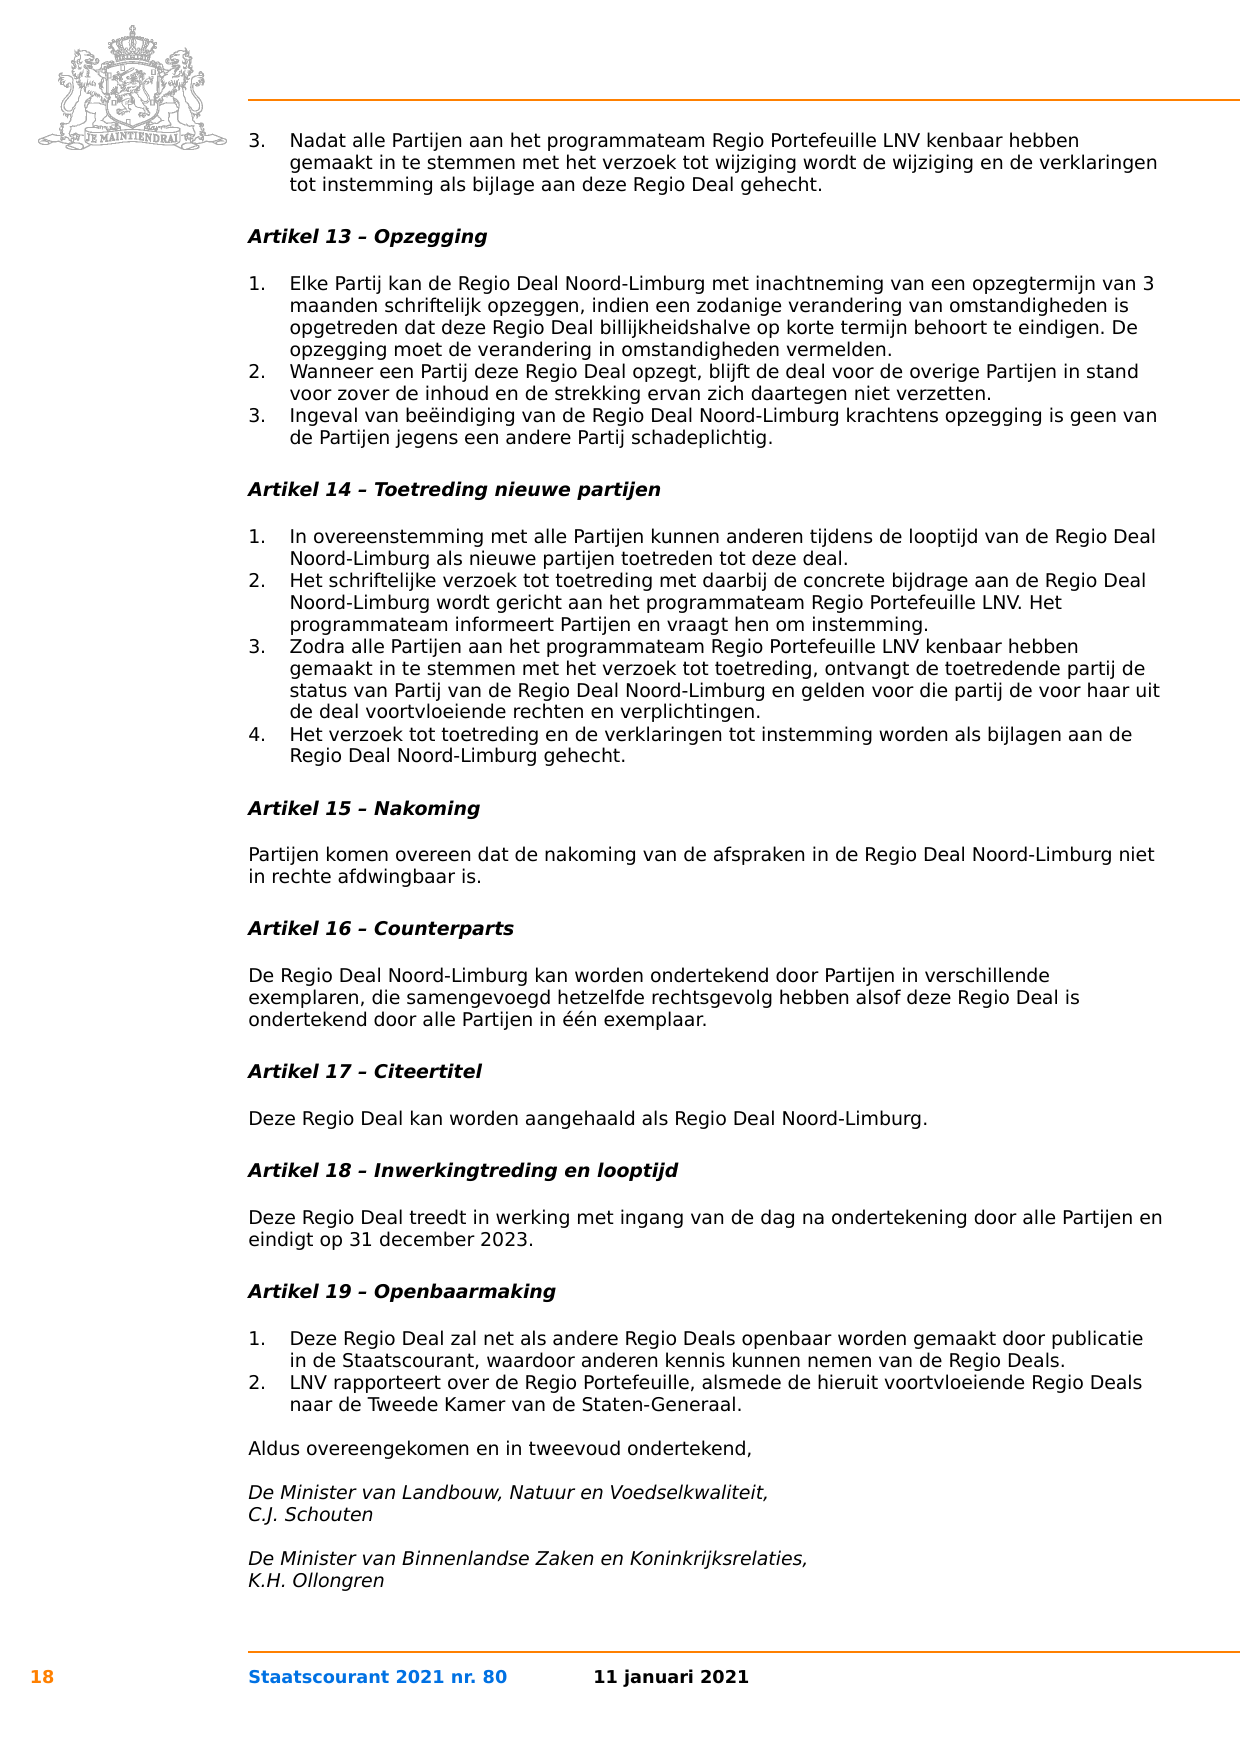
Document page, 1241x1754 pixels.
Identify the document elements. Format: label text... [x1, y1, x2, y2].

text De Minister van Landbouw, Natuur en Voedselkwaliteit, C.J. Schouten [248, 1482, 1163, 1526]
text 3. Nadat alle Partijen aan het programmateam Regio Portefeuille LNV kenbaar hebben gemaakt in te stemmen met het verzoek tot wijziging wordt de wijziging en de verklaringen tot instemming als bijlage aan deze Regio Deal gehecht. [248, 130, 1163, 196]
subtitle Artikel 15 – Nakoming [248, 797, 1163, 819]
subtitle Artikel 19 – Openbaarmaking [248, 1281, 1163, 1303]
text 3. Ingeval van beëindiging van de Regio Deal Noord-Limburg krachtens opzegging is geen van de Partijen jegens een andere Partij schadeplichtig. [248, 405, 1163, 449]
text Partijen komen overeen dat de nakoming van de afspraken in de Regio Deal Noord-Limburg niet in rechte afdwingbaar is. [248, 844, 1163, 888]
text 3. Zodra alle Partijen aan het programmateam Regio Portefeuille LNV kenbaar hebben gemaakt in te stemmen met het verzoek tot toetreding, ontvangt de toetredende partij de status van Partij van de Regio Deal Noord-Limburg en gelden voor die partij de voor haar uit de deal voortvloeiende rechten en verplichtingen. [248, 636, 1163, 723]
text Deze Regio Deal treedt in werking met ingang van de dag na ondertekening door alle Partijen en eindigt op 31 december 2023. [248, 1207, 1163, 1251]
subtitle Artikel 16 – Counterparts [248, 918, 1163, 940]
text De Regio Deal Noord-Limburg kan worden ondertekend door Partijen in verschillende exemplaren, die samengevoegd hetzelfde rechtsgevolg hebben alsof deze Regio Deal is ondertekend door alle Partijen in één exemplaar. [248, 965, 1163, 1031]
text Deze Regio Deal kan worden aangehaald als Regio Deal Noord-Limburg. [248, 1108, 1163, 1130]
text 2. Wanneer een Partij deze Regio Deal opzegt, blijft de deal voor de overige Partijen in stand voor zover de inhoud en de strekking ervan zich daartegen niet verzetten. [248, 361, 1163, 405]
text Aldus overeengekomen en in tweevoud ondertekend, [248, 1438, 1163, 1460]
text De Minister van Binnenlandse Zaken en Koninkrijksrelaties, K.H. Ollongren [248, 1548, 1163, 1592]
subtitle Artikel 14 – Toetreding nieuwe partijen [248, 479, 1163, 501]
text 1. Elke Partij kan de Regio Deal Noord-Limburg met inachtneming van een opzegtermijn van 3 maanden schriftelijk opzeggen, indien een zodanige verandering van omstandigheden is opgetreden dat deze Regio Deal billijkheidshalve op korte termijn behoort te eindigen. De opzegging moet de verandering in omstandigheden vermelden. [248, 273, 1163, 361]
subtitle Artikel 17 – Citeertitel [248, 1061, 1163, 1083]
text 4. Het verzoek tot toetreding en de verklaringen tot instemming worden als bijlagen aan de Regio Deal Noord-Limburg gehecht. [248, 723, 1163, 767]
text 1. Deze Regio Deal zal net als andere Regio Deals openbaar worden gemaakt door publicatie in de Staatscourant, waardoor anderen kennis kunnen nemen van de Regio Deals. [248, 1328, 1163, 1372]
subtitle Artikel 18 – Inwerkingtreding en looptijd [248, 1160, 1163, 1182]
subtitle Artikel 13 – Opzegging [248, 226, 1163, 248]
text 1. In overeenstemming met alle Partijen kunnen anderen tijdens de looptijd van de Regio Deal Noord-Limburg als nieuwe partijen toetreden tot deze deal. [248, 526, 1163, 569]
text 2. Het schriftelijke verzoek tot toetreding met daarbij de concrete bijdrage aan de Regio Deal Noord-Limburg wordt gericht aan het programmateam Regio Portefeuille LNV. Het programmateam informeert Partijen en vraagt hen om instemming. [248, 569, 1163, 636]
text 2. LNV rapporteert over de Regio Portefeuille, alsmede de hieruit voortvloeiende Regio Deals naar de Tweede Kamer van de Staten-Generaal. [248, 1372, 1163, 1416]
picture [38, 25, 227, 150]
